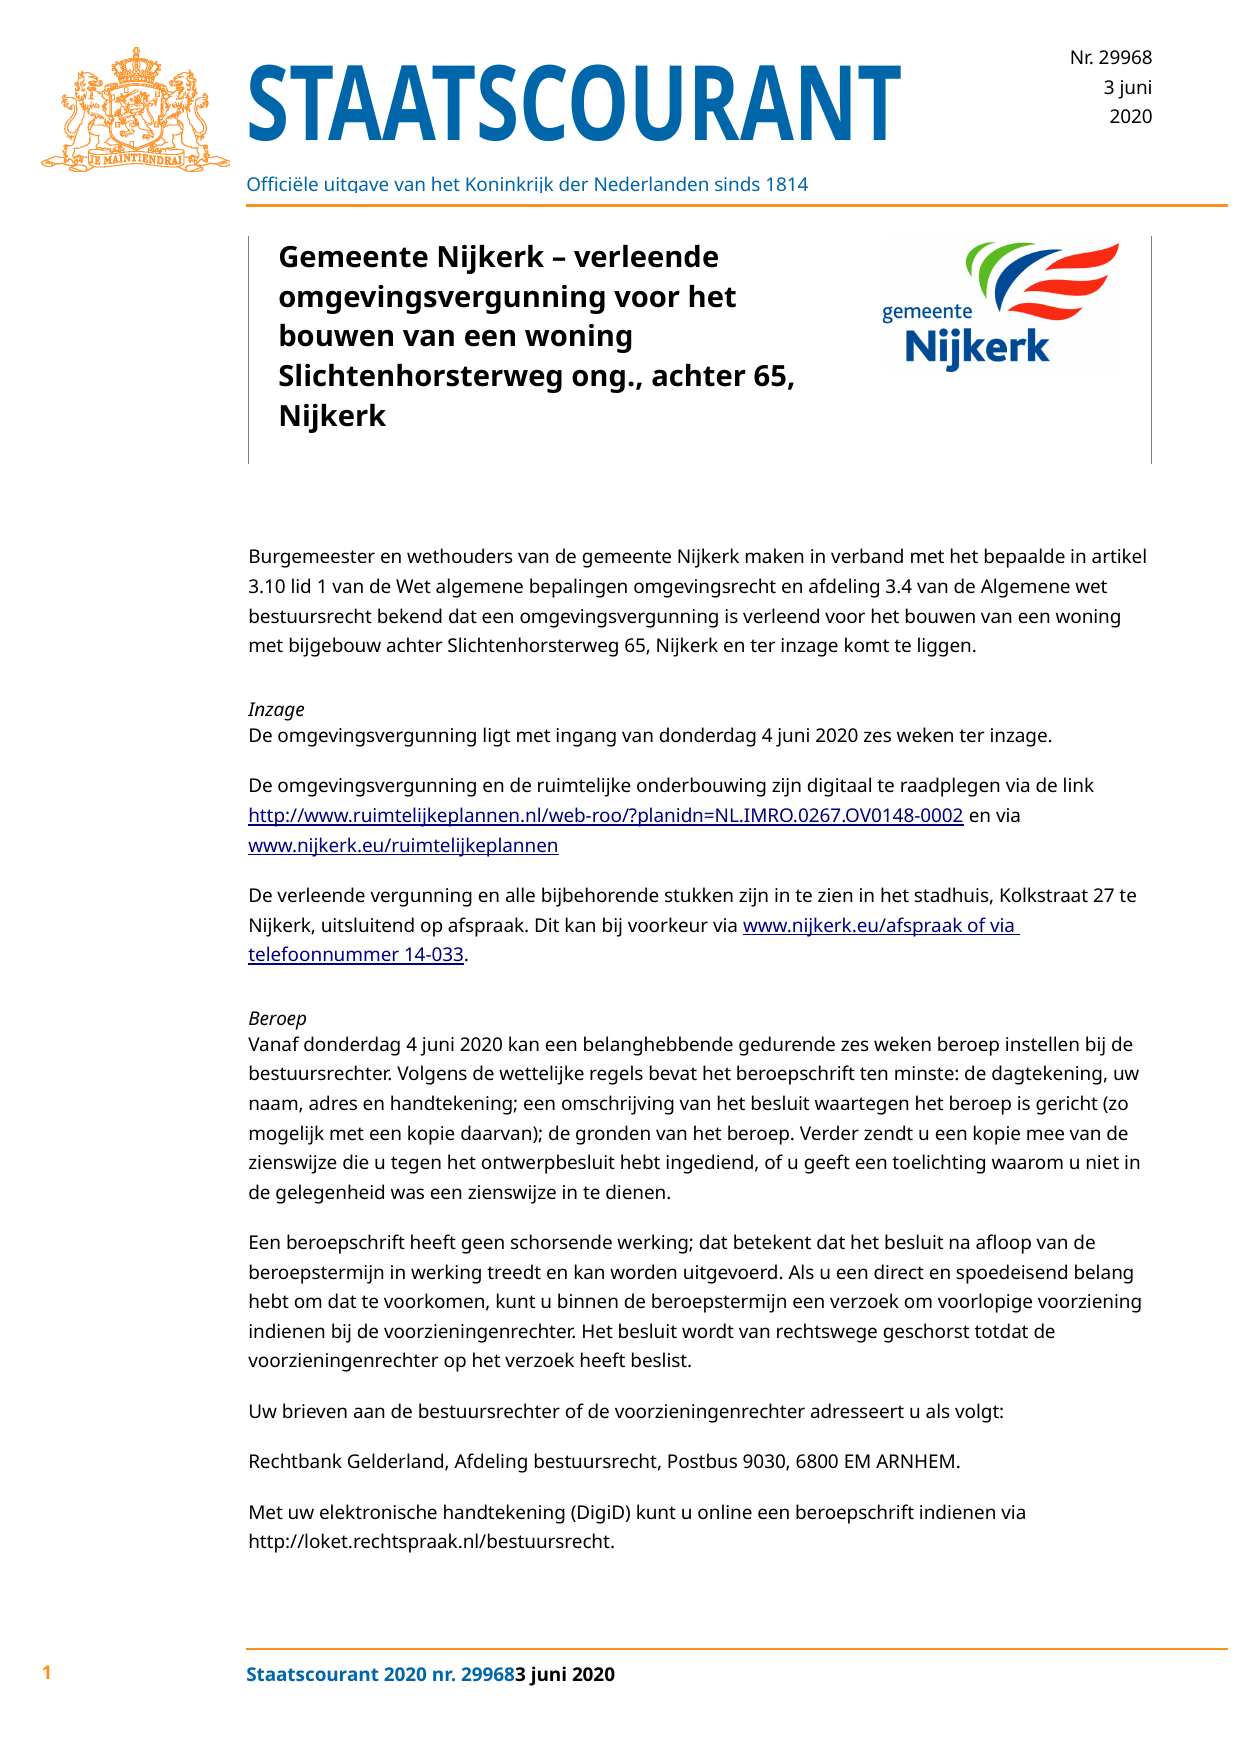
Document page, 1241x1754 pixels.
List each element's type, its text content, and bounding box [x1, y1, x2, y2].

table_header [850, 236, 1151, 464]
text Rechtbank Gelderland, Afdeling bestuursrecht, Postbus 9030, 6800 EM ARNHEM. [248, 1448, 1152, 1474]
text Met uw elektronische handtekening (DigiD) kunt u online een beroepschrift indienen via http://loket.rechtspraak.nl/bestuursrecht. [248, 1499, 1152, 1554]
picture [882, 236, 1119, 372]
table_header Gemeente Nijkerk – verleende omgevingsvergunning voor het bouwen van een woning Slichtenhorsterweg ong., achter 65, Nijkerk [249, 236, 850, 464]
text De omgevingsvergunning en de ruimtelijke onderbouwing zijn digitaal te raadplegen via de link http://www.ruimtelijkeplannen.nl/web-roo/?planidn=NL.IMRO.0267.OV0148-0002 en via www.nijkerk.eu/ruimtelijkeplannen [248, 773, 1152, 857]
text Vanaf donderdag 4 juni 2020 kan een belanghebbende gedurende zes weken beroep instellen bij de bestuursrechter. Volgens de wettelijke regels bevat het beroepschrift ten minste: de dagtekening, uw naam, adres en handtekening; een omschrijving van het besluit waartegen het beroep is gericht (zo mogelijk met een kopie daarvan); de gronden van het beroep. Verder zendt u een kopie mee van de zienswijze die u tegen het ontwerpbesluit hebt ingediend, of u geeft een toelichting waarom u niet in de gelegenheid was een zienswijze in te dienen. [248, 1031, 1152, 1205]
text Beroep [248, 1005, 1152, 1031]
text Burgemeester en wethouders van de gemeente Nijkerk maken in verband met het bepaalde in artikel 3.10 lid 1 van de Wet algemene bepalingen omgevingsrecht en afdeling 3.4 van de Algemene wet bestuursrecht bekend dat een omgevingsvergunning is verleend voor het bouwen van een woning met bijgebouw achter Slichtenhorsterweg 65, Nijkerk en ter inzage komt te liggen. [248, 544, 1152, 658]
text Inzage [248, 696, 1152, 722]
text De verleende vergunning en alle bijbehorende stukken zijn in te zien in het stadhuis, Kolkstraat 27 te Nijkerk, uitsluitend op afspraak. Dit kan bij voorkeur via www.nijkerk.eu/afspraak of via telefoonnummer 14-033. [248, 882, 1152, 967]
picture [41, 47, 231, 172]
text De omgevingsvergunning ligt met ingang van donderdag 4 juni 2020 zes weken ter inzage. [248, 722, 1152, 748]
text Een beroepschrift heeft geen schorsende werking; dat betekent dat het besluit na afloop van de beroepstermijn in werking treedt en kan worden uitgevoerd. Als u een direct en spoedeisend belang hebt om dat te voorkomen, kunt u binnen de beroepstermijn een verzoek om voorlopige voorziening indienen bij de voorzieningenrechter. Het besluit wordt van rechtswege geschorst totdat de voorzieningenrechter op het verzoek heeft beslist. [248, 1229, 1152, 1373]
text Uw brieven aan de bestuursrechter of de voorzieningenrechter adresseert u als volgt: [248, 1398, 1152, 1424]
